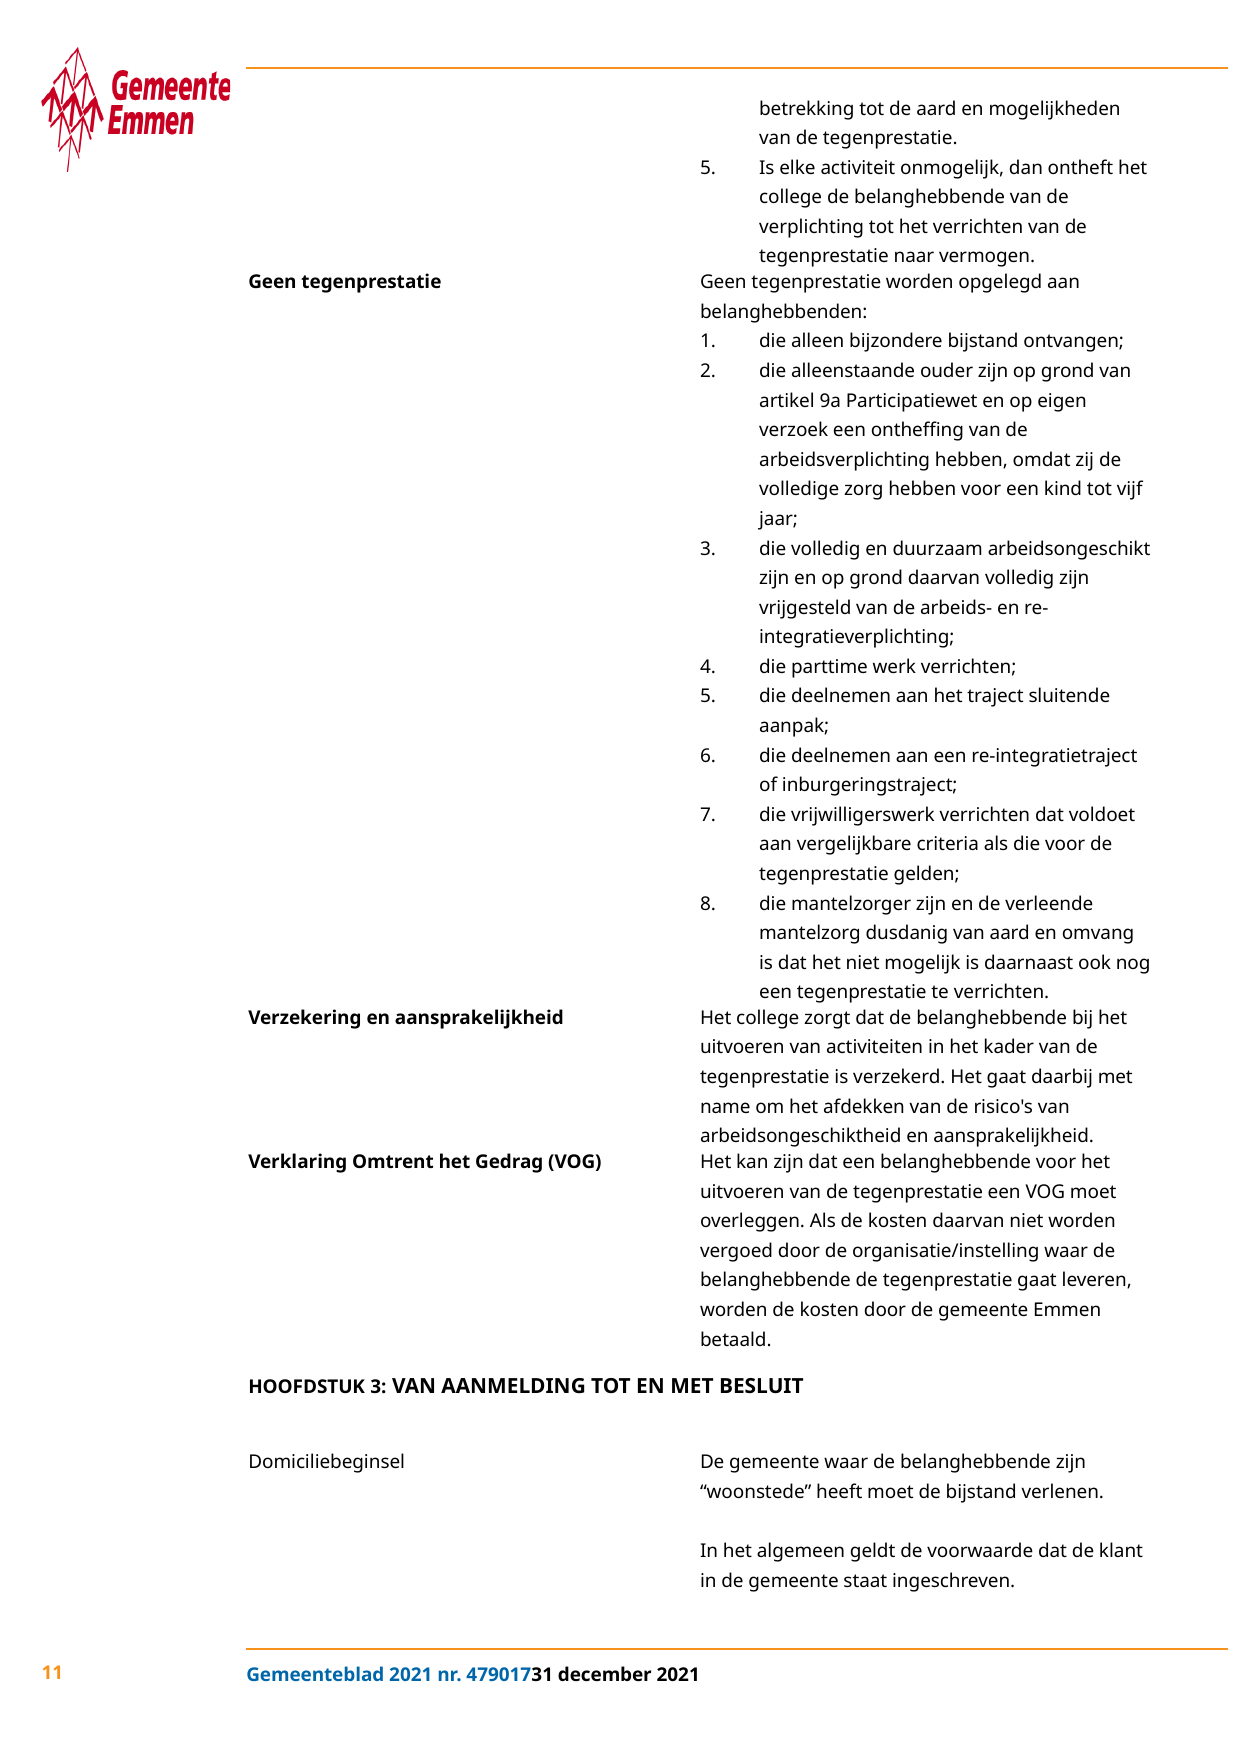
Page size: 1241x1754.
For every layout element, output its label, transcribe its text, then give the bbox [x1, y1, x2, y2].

table_header De gemeente waar de belanghebbende zijn “woonstede” heeft moet de bijstand verlenen. In het algemeen geldt de voorwaarde dat de klant in de gemeente staat ingeschreven. [700, 1449, 1152, 1593]
table_cell Verklaring Omtrent het Gedrag (VOG) [248, 1148, 700, 1351]
table_header Domiciliebeginsel [248, 1449, 700, 1593]
table_cell Het kan zijn dat een belanghebbende voor het uitvoeren van de tegenprestatie een VOG moet overleggen. Als de kosten daarvan niet worden vergoed door de organisatie/instelling waar de belanghebbende de tegenprestatie gaat leveren, worden de kosten door de gemeente Emmen betaald. [700, 1148, 1152, 1351]
table_cell Geen tegenprestatie worden opgelegd aan belanghebbenden: die alleen bijzondere bijstand ontvangen; die alleenstaande ouder zijn op grond van artikel 9a Participatiewet en op eigen verzoek een ontheffing van de arbeidsverplichting hebben, omdat zij de volledige zorg hebben voor een kind tot vijf jaar; die volledig en duurzaam arbeidsongeschikt zijn en op grond daarvan volledig zijn vrijgesteld van de arbeids- en re-integratieverplichting; die parttime werk verrichten; die deelnemen aan het traject sluitende aanpak; die deelnemen aan een re-integratietraject of inburgeringstraject; die vrijwilligerswerk verrichten dat voldoet aan vergelijkbare criteria als die voor de tegenprestatie gelden; die mantelzorger zijn en de verleende mantelzorg dusdanig van aard en omvang is dat het niet mogelijk is daarnaast ook nog een tegenprestatie te verrichten. [700, 269, 1152, 1004]
text HOOFDSTUK 3: VAN AANMELDING TOT EN MET BESLUIT [248, 1371, 1152, 1399]
table_cell betrekking tot de aard en mogelijkheden van de tegenprestatie. Is elke activiteit onmogelijk, dan ontheft het college de belanghebbende van de verplichting tot het verrichten van de tegenprestatie naar vermogen. [700, 95, 1152, 268]
table_cell Het college zorgt dat de belanghebbende bij het uitvoeren van activiteiten in het kader van de tegenprestatie is verzekerd. Het gaat daarbij met name om het afdekken van de risico's van arbeidsongeschiktheid en aansprakelijkheid. [700, 1004, 1152, 1148]
picture [41, 47, 231, 172]
table_cell Geen tegenprestatie [248, 269, 700, 1004]
table_cell Verzekering en aansprakelijkheid [248, 1004, 700, 1148]
table_cell [248, 95, 700, 268]
